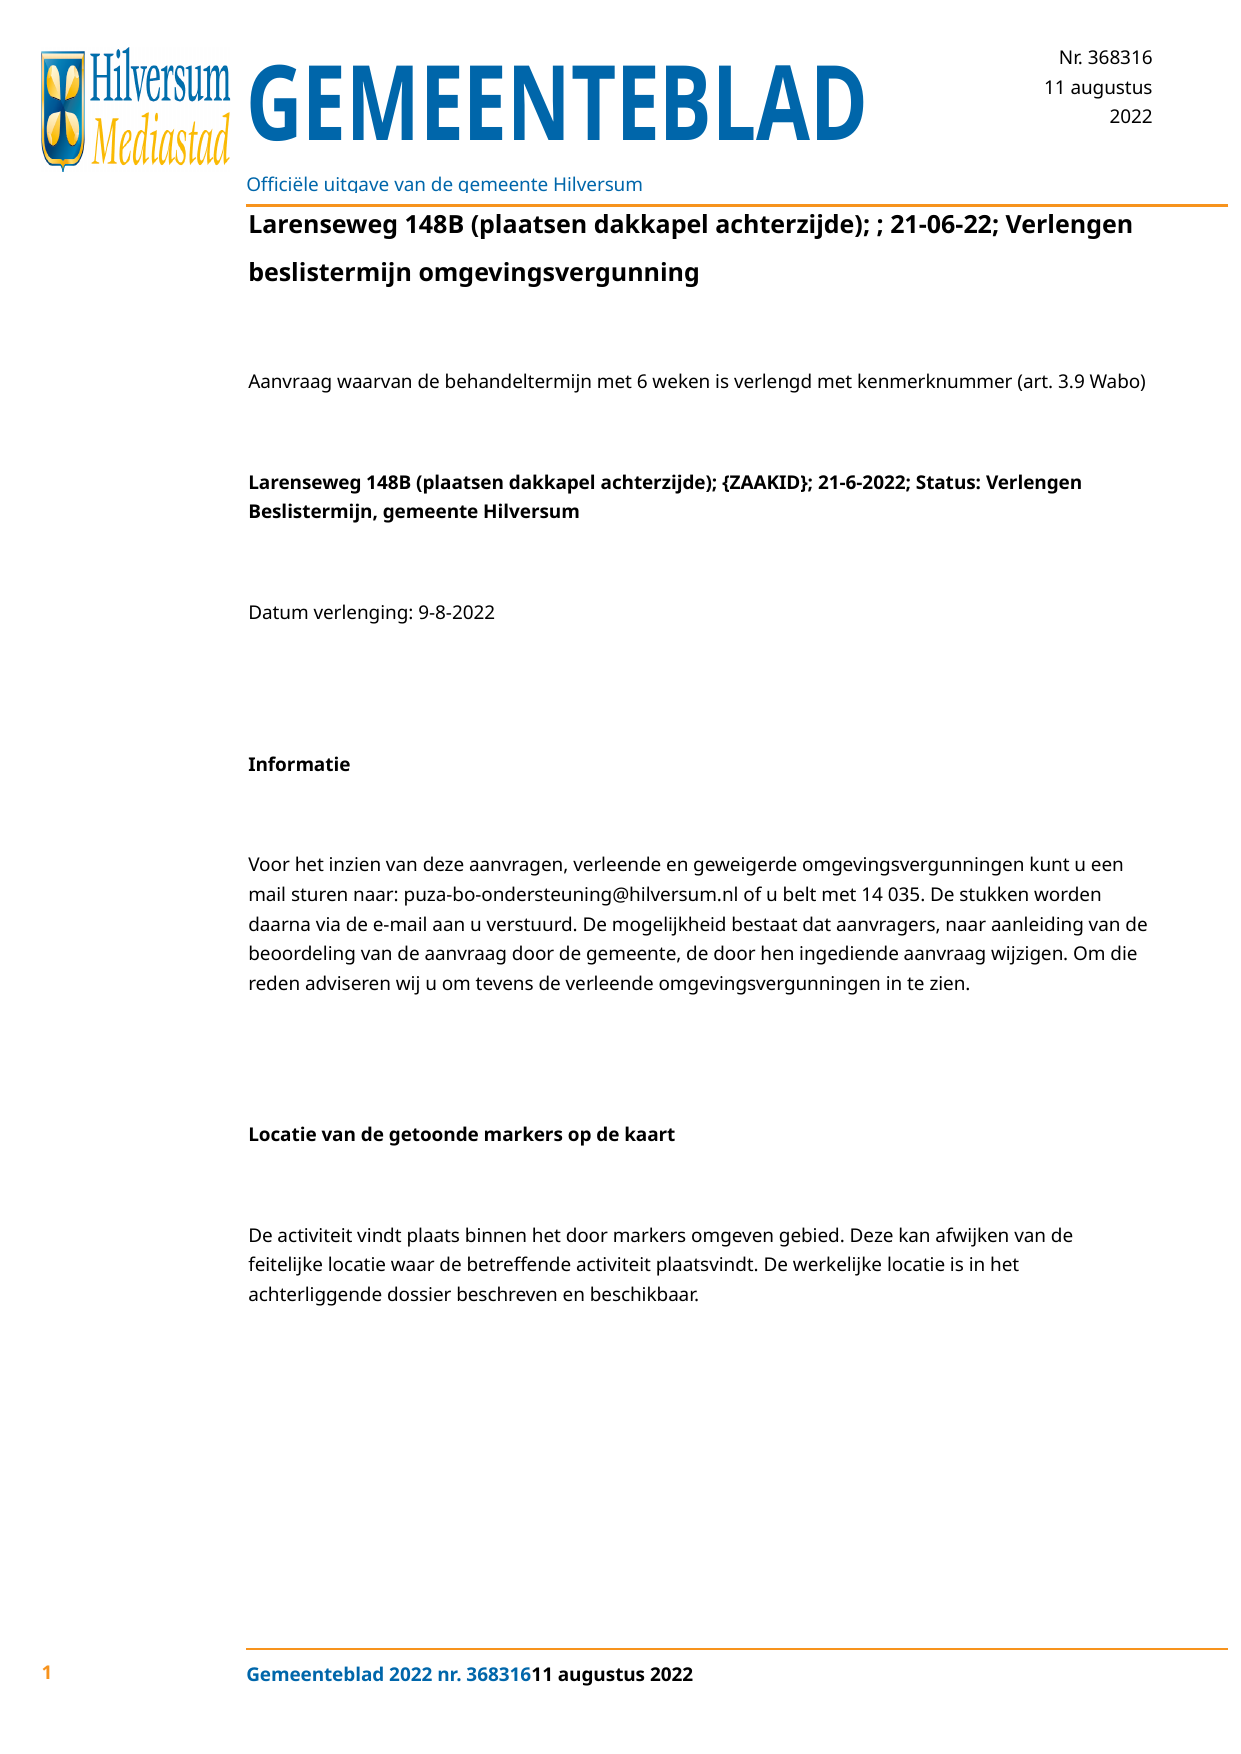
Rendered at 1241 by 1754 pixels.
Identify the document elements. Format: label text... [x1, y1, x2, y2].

text Informatie [248, 751, 1152, 777]
text Voor het inzien van deze aanvragen, verleende en geweigerde omgevingsvergunningen kunt u een mail sturen naar: puza-bo-ondersteuning@hilversum.nl of u belt met 14 035. De stukken worden daarna via de e-mail aan u verstuurd. De mogelijkheid bestaat dat aanvragers, naar aanleiding van de beoordeling van de aanvraag door de gemeente, de door hen ingediende aanvraag wijzigen. Om die reden adviseren wij u om tevens de verleende omgevingsvergunningen in te zien. [248, 852, 1152, 996]
text Larenseweg 148B (plaatsen dakkapel achterzijde); ; 21-06-22; Verlengen beslistermijn omgevingsvergunning [248, 207, 1152, 288]
text Datum verlenging: 9-8-2022 [248, 599, 1152, 625]
text De activiteit vindt plaats binnen het door markers omgeven gebied. Deze kan afwijken van de feitelijke locatie waar de betreffende activiteit plaatsvindt. De werkelijke locatie is in het achterliggende dossier beschreven en beschikbaar. [248, 1222, 1152, 1307]
picture [41, 47, 231, 172]
text Locatie van de getoonde markers op de kaart [248, 1121, 1152, 1147]
text Larenseweg 148B (plaatsen dakkapel achterzijde); {ZAAKID}; 21-6-2022; Status: Verlengen Beslistermijn, gemeente Hilversum [248, 469, 1152, 524]
text Aanvraag waarvan de behandeltermijn met 6 weken is verlengd met kenmerknummer (art. 3.9 Wabo) [248, 368, 1152, 394]
